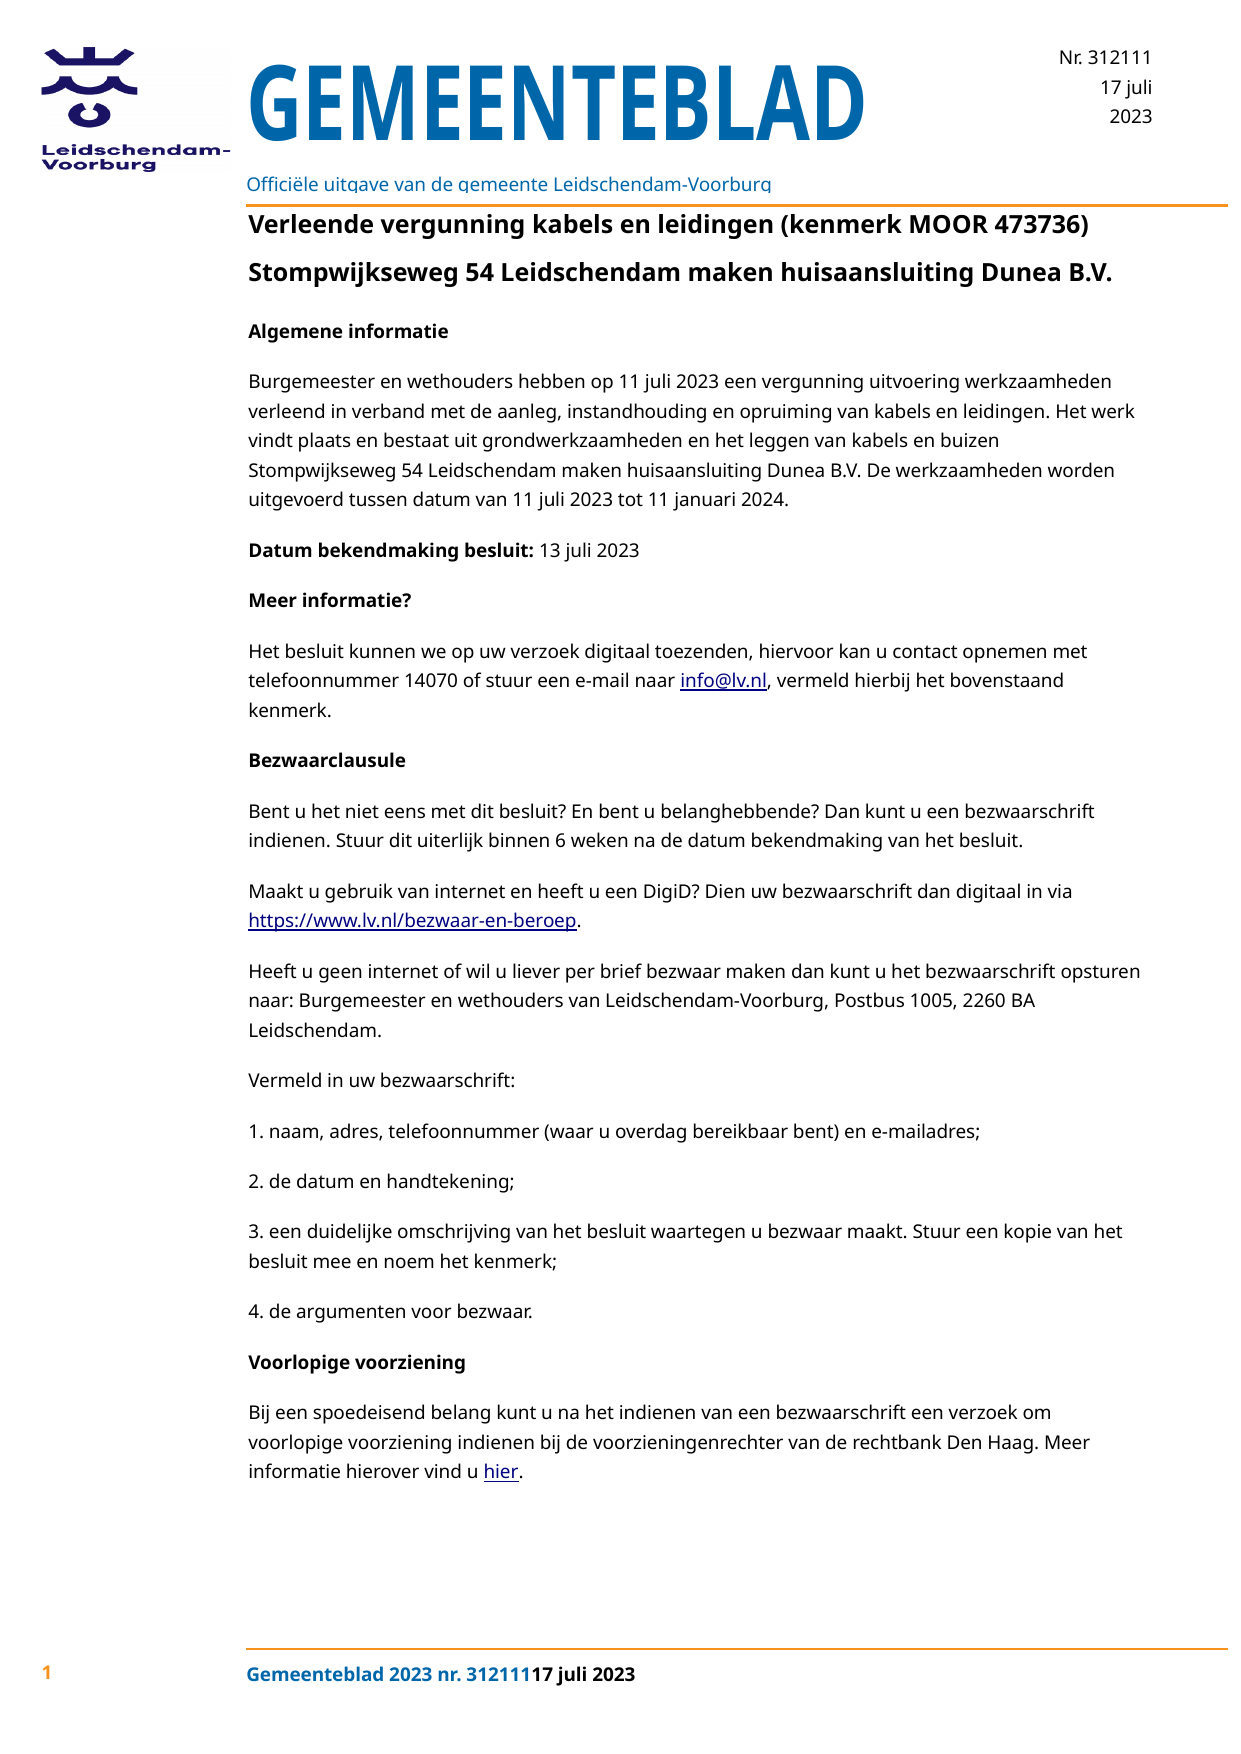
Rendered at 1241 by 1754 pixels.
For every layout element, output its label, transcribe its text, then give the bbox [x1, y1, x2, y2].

text Vermeld in uw bezwaarschrift: [248, 1067, 1152, 1093]
text Voorlopige voorziening [248, 1349, 1152, 1375]
text Algemene informatie [248, 318, 1152, 344]
text Meer informatie? [248, 587, 1152, 613]
text 1. naam, adres, telefoonnummer (waar u overdag bereikbaar bent) en e-mailadres; [248, 1118, 1152, 1144]
text Bezwaarclausule [248, 747, 1152, 773]
text Verleende vergunning kabels en leidingen (kenmerk MOOR 473736) Stompwijkseweg 54 Leidschendam maken huisaansluiting Dunea B.V. [248, 207, 1152, 288]
text 3. een duidelijke omschrijving van het besluit waartegen u bezwaar maakt. Stuur een kopie van het besluit mee en noem het kenmerk; [248, 1219, 1152, 1274]
text 2. de datum en handtekening; [248, 1168, 1152, 1194]
picture [41, 47, 231, 172]
text 4. de argumenten voor bezwaar. [248, 1299, 1152, 1324]
text Het besluit kunnen we op uw verzoek digitaal toezenden, hiervoor kan u contact opnemen met telefoonnummer 14070 of stuur een e-mail naar info@lv.nl, vermeld hierbij het bovenstaand kenmerk. [248, 638, 1152, 723]
text Datum bekendmaking besluit: 13 juli 2023 [248, 537, 1152, 563]
text Bent u het niet eens met dit besluit? En bent u belanghebbende? Dan kunt u een bezwaarschrift indienen. Stuur dit uiterlijk binnen 6 weken na de datum bekendmaking van het besluit. [248, 798, 1152, 853]
text Bij een spoedeisend belang kunt u na het indienen van een bezwaarschrift een verzoek om voorlopige voorziening indienen bij de voorzieningenrechter van de rechtbank Den Haag. Meer informatie hierover vind u hier. [248, 1399, 1152, 1484]
text Maakt u gebruik van internet en heeft u een DigiD? Dien uw bezwaarschrift dan digitaal in via https://www.lv.nl/bezwaar-en-beroep. [248, 878, 1152, 933]
text Burgemeester en wethouders hebben op 11 juli 2023 een vergunning uitvoering werkzaamheden verleend in verband met de aanleg, instandhouding en opruiming van kabels en leidingen. Het werk vindt plaats en bestaat uit grondwerkzaamheden en het leggen van kabels en buizen Stompwijkseweg 54 Leidschendam maken huisaansluiting Dunea B.V. De werkzaamheden worden uitgevoerd tussen datum van 11 juli 2023 tot 11 januari 2024. [248, 368, 1152, 512]
text Heeft u geen internet of wil u liever per brief bezwaar maken dan kunt u het bezwaarschrift opsturen naar: Burgemeester en wethouders van Leidschendam-Voorburg, Postbus 1005, 2260 BA Leidschendam. [248, 958, 1152, 1043]
